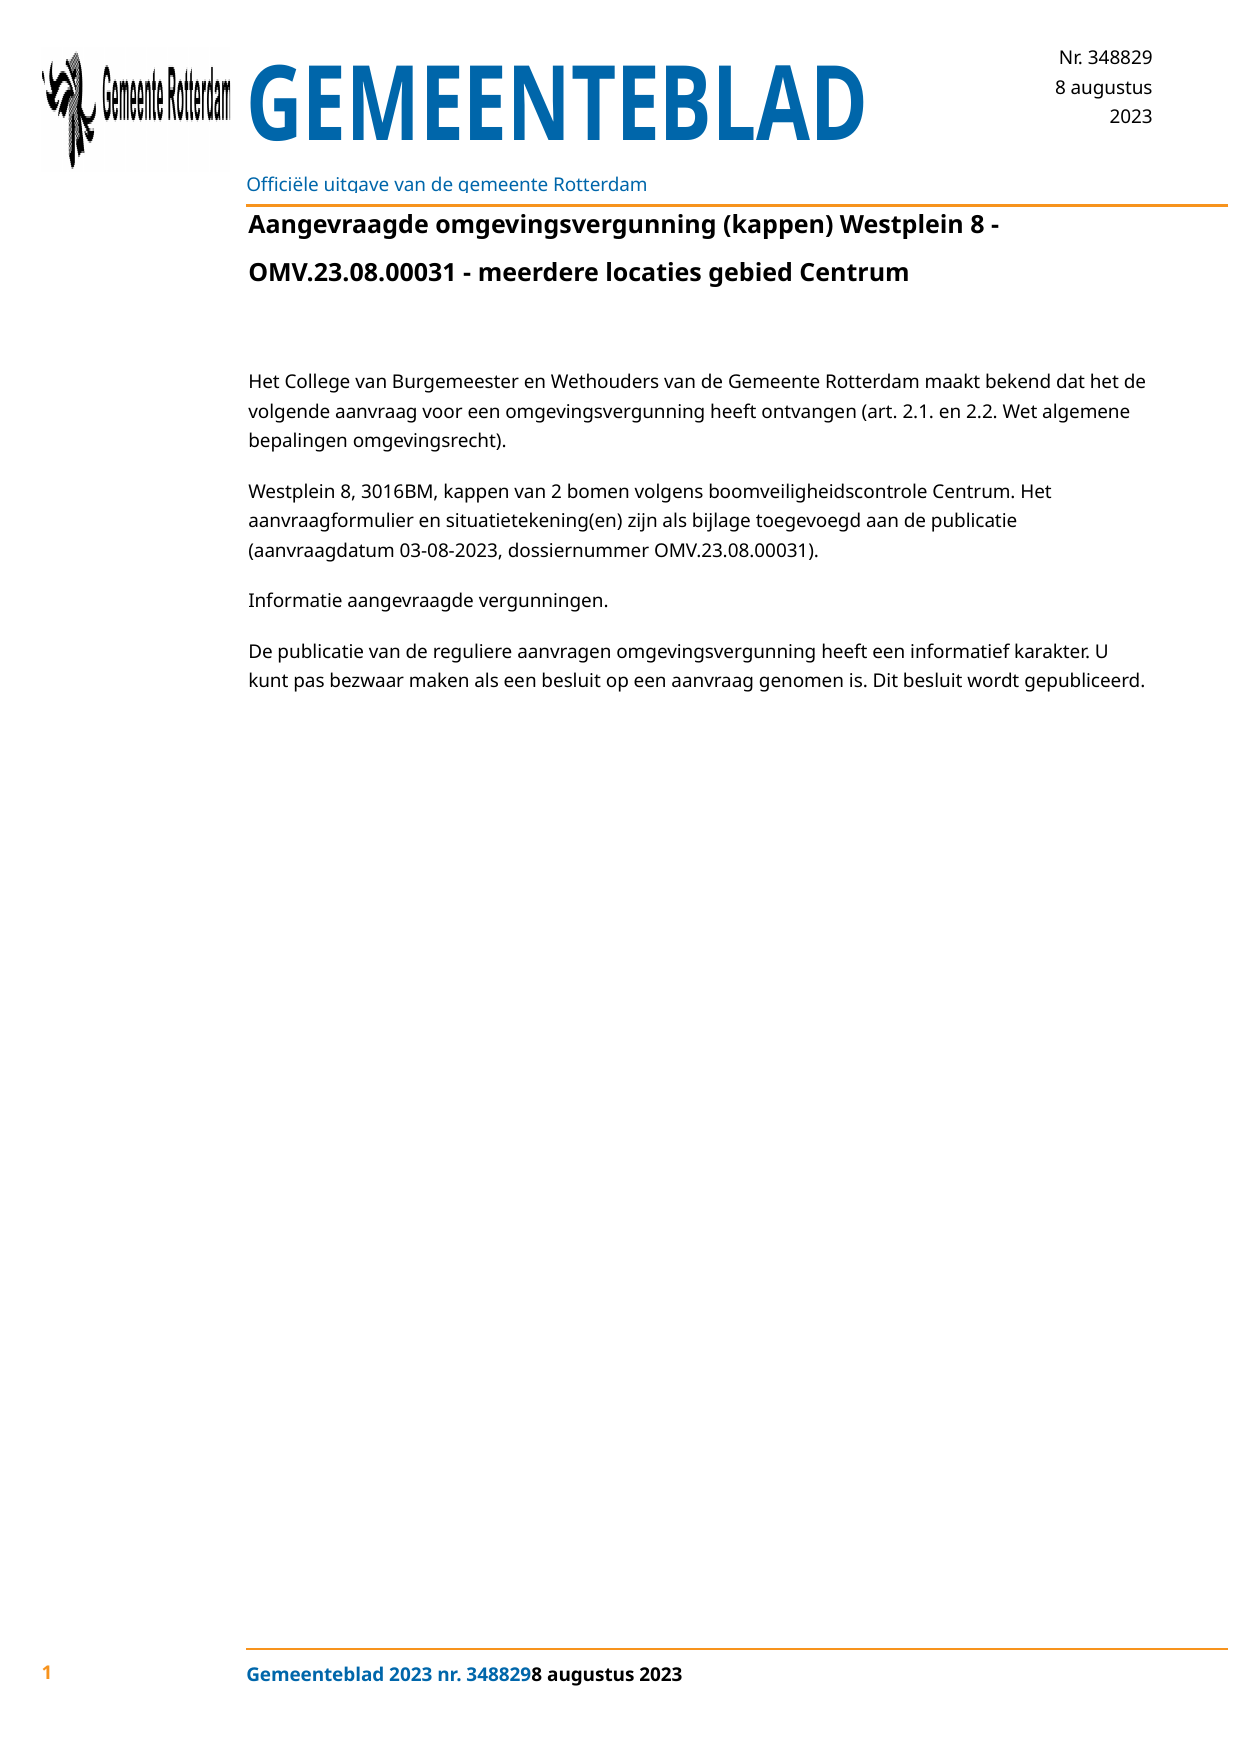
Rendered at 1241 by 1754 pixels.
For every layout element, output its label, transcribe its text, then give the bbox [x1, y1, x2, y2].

text Het College van Burgemeester en Wethouders van de Gemeente Rotterdam maakt bekend dat het de volgende aanvraag voor een omgevingsvergunning heeft ontvangen (art. 2.1. en 2.2. Wet algemene bepalingen omgevingsrecht). [248, 368, 1152, 453]
text Informatie aangevraagde vergunningen. [248, 587, 1152, 613]
text Aangevraagde omgevingsvergunning (kappen) Westplein 8 - OMV.23.08.00031 - meerdere locaties gebied Centrum [248, 207, 1152, 288]
text De publicatie van de reguliere aanvragen omgevingsvergunning heeft een informatief karakter. U kunt pas bezwaar maken als een besluit op een aanvraag genomen is. Dit besluit wordt gepubliceerd. [248, 638, 1152, 693]
text Westplein 8, 3016BM, kappen van 2 bomen volgens boomveiligheidscontrole Centrum. Het aanvraagformulier en situatietekening(en) zijn als bijlage toegevoegd aan de publicatie (aanvraagdatum 03-08-2023, dossiernummer OMV.23.08.00031). [248, 478, 1152, 563]
picture [41, 47, 231, 172]
